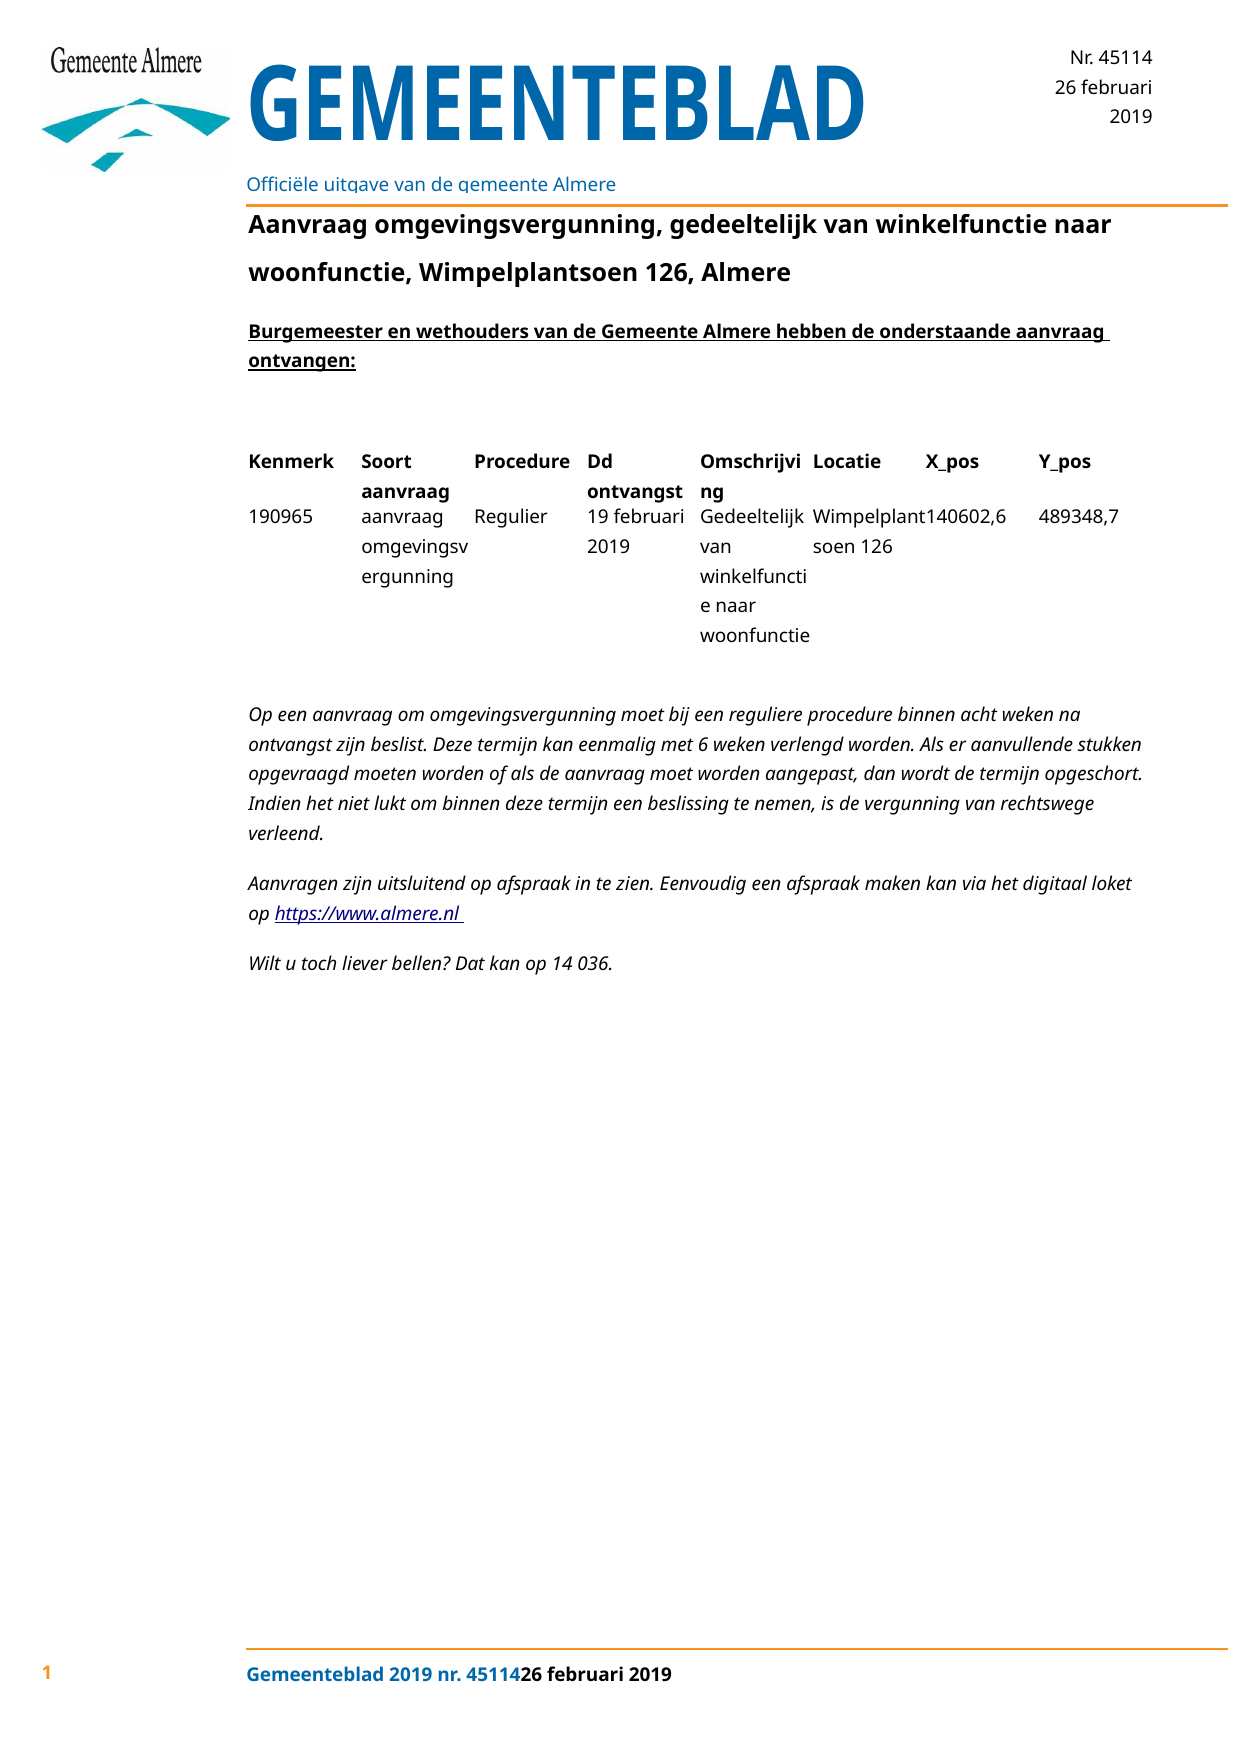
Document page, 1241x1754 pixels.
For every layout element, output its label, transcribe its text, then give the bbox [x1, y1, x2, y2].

table_cell Wimpelplantsoen 126 [813, 504, 926, 648]
table_header Omschrijving [700, 449, 813, 504]
table_cell 190965 [248, 504, 361, 648]
text Burgemeester en wethouders van de Gemeente Almere hebben de onderstaande aanvraag ontvangen: [248, 318, 1152, 373]
text Aanvragen zijn uitsluitend op afspraak in te zien. Eenvoudig een afspraak maken kan via het digitaal loket op https://www.almere.nl [248, 870, 1152, 926]
table_header X_pos [926, 449, 1038, 504]
table_header Dd ontvangst [587, 449, 700, 504]
table_header Soort aanvraag [361, 449, 474, 504]
text Aanvraag omgevingsvergunning, gedeeltelijk van winkelfunctie naar woonfunctie, Wimpelplantsoen 126, Almere [248, 207, 1152, 288]
table_cell aanvraag omgevingsvergunning [361, 504, 474, 648]
table_cell 489348,7 [1039, 504, 1152, 648]
table_cell Regulier [474, 504, 587, 648]
text Wilt u toch liever bellen? Dat kan op 14 036. [248, 950, 1152, 976]
table_header Kenmerk [248, 449, 361, 504]
table_header Procedure [474, 449, 587, 504]
table_header Locatie [813, 449, 926, 504]
table_header Y_pos [1039, 449, 1152, 504]
text Op een aanvraag om omgevingsvergunning moet bij een reguliere procedure binnen acht weken na ontvangst zijn beslist. Deze termijn kan eenmalig met 6 weken verlengd worden. Als er aanvullende stukken opgevraagd moeten worden of als de aanvraag moet worden aangepast, dan wordt de termijn opgeschort. Indien het niet lukt om binnen deze termijn een beslissing te nemen, is de vergunning van rechtswege verleend. [248, 701, 1152, 846]
table_cell 19 februari 2019 [587, 504, 700, 648]
table_cell Gedeeltelijk van winkelfunctie naar woonfunctie [700, 504, 813, 648]
table_cell 140602,6 [926, 504, 1038, 648]
picture [41, 47, 231, 172]
